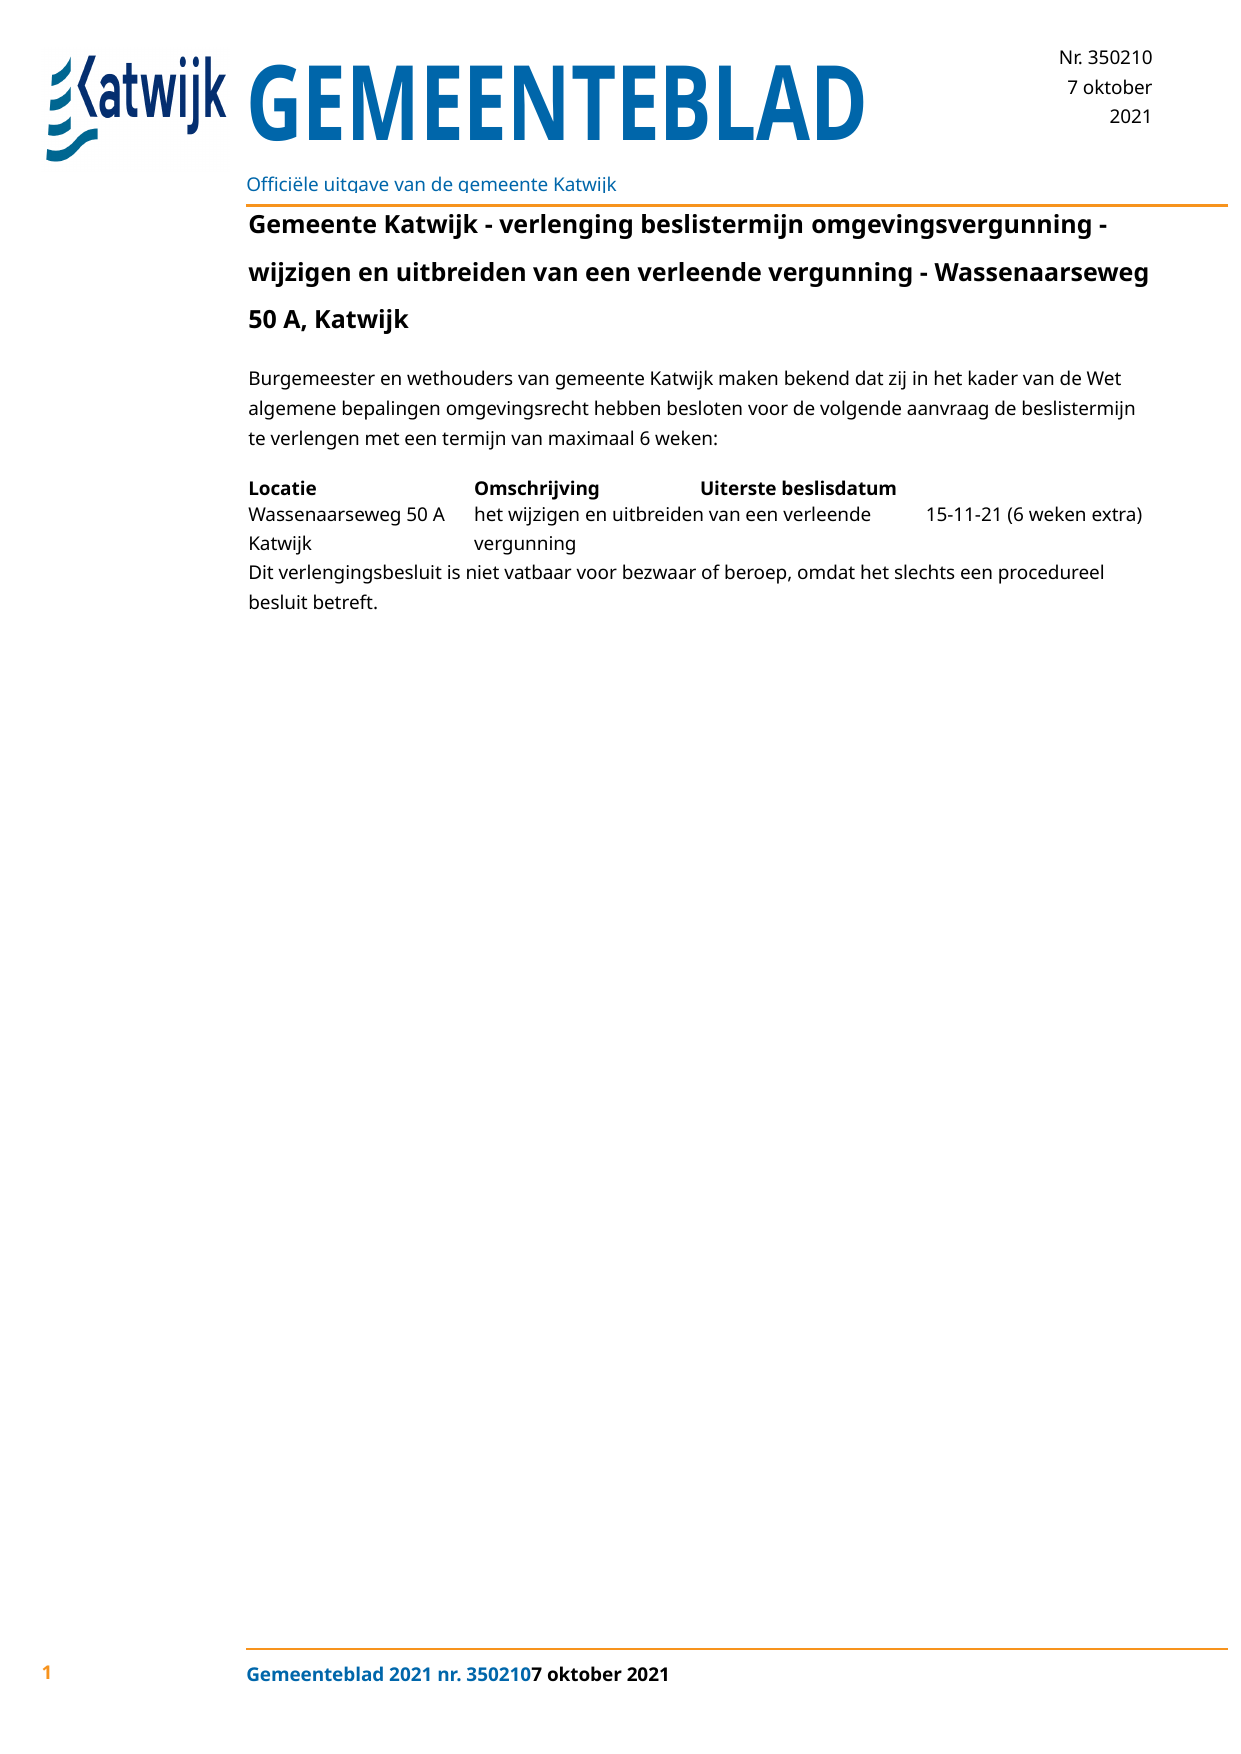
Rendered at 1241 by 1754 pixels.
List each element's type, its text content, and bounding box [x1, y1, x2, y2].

text Gemeente Katwijk - verlenging beslistermijn omgevingsvergunning - wijzigen en uitbreiden van een verleende vergunning - Wassenaarseweg 50 A, Katwijk [248, 207, 1152, 336]
text Burgemeester en wethouders van gemeente Katwijk maken bekend dat zij in het kader van de Wet algemene bepalingen omgevingsrecht hebben besloten voor de volgende aanvraag de beslistermijn te verlengen met een termijn van maximaal 6 weken: [248, 366, 1152, 450]
table_cell Wassenaarseweg 50 A Katwijk [248, 501, 474, 556]
table_header Locatie [248, 475, 474, 501]
text Dit verlengingsbesluit is niet vatbaar voor bezwaar of beroep, omdat het slechts een procedureel besluit betreft. [248, 559, 1152, 615]
table_header Uiterste beslisdatum [700, 475, 1152, 501]
table_cell 15-11-21 (6 weken extra) [926, 501, 1152, 556]
table_cell het wijzigen en uitbreiden van een verleende vergunning [474, 501, 926, 556]
table_header Omschrijving [474, 475, 700, 501]
picture [41, 47, 231, 172]
